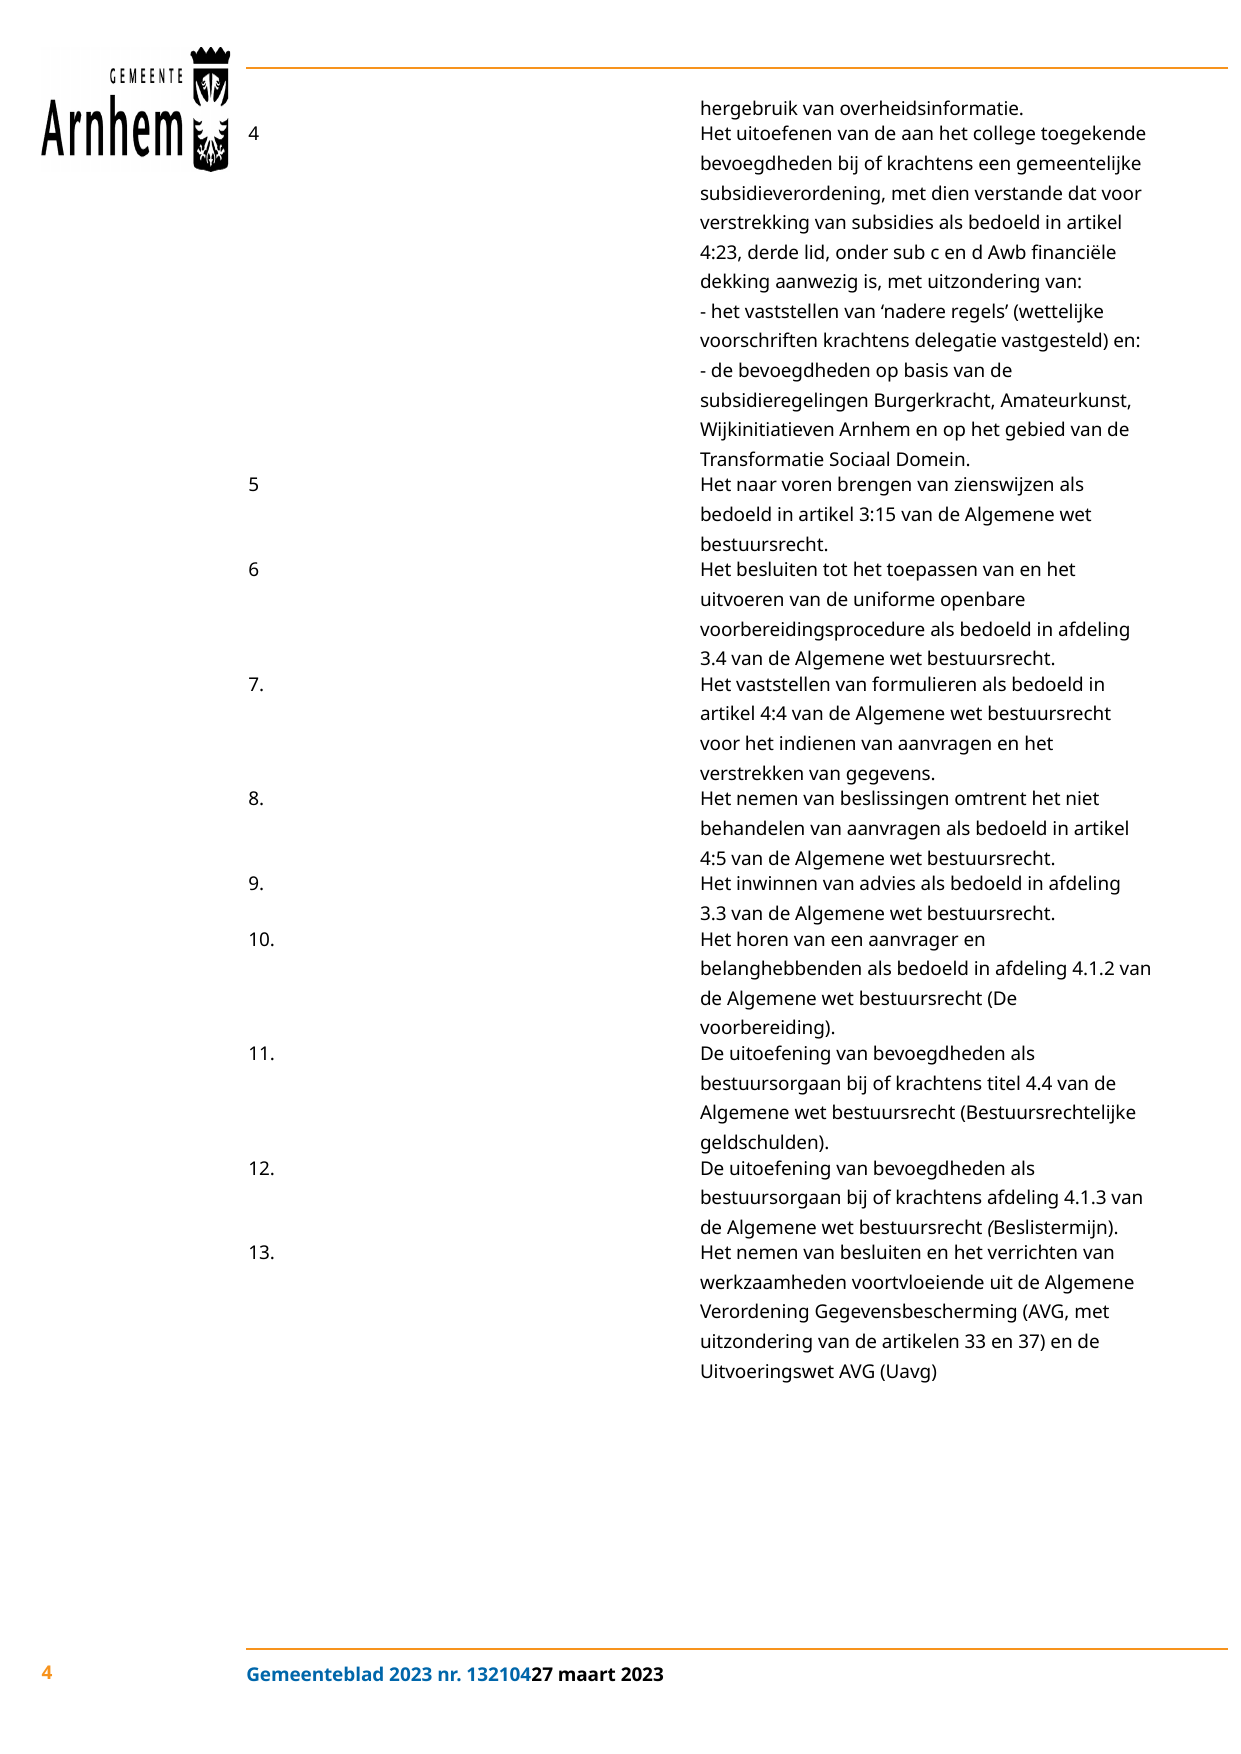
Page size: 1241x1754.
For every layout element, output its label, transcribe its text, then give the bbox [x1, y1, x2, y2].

picture [41, 47, 231, 172]
table_cell Het nemen van besluiten en het verrichten van werkzaamheden voortvloeiende uit de Algemene Verordening Gegevensbescherming (AVG, met uitzondering van de artikelen 33 en 37) en de Uitvoeringswet AVG (Uavg) [700, 1240, 1152, 1384]
table_cell [248, 786, 700, 870]
table_cell Het horen van een aanvrager en belanghebbenden als bedoeld in afdeling 4.1.2 van de Algemene wet bestuursrecht (De voorbereiding). [700, 926, 1152, 1040]
table_cell [248, 557, 700, 671]
table_cell [248, 671, 700, 786]
table_cell [248, 1155, 700, 1239]
table_cell [248, 472, 700, 557]
table_cell [248, 1240, 700, 1384]
table_cell Het uitoefenen van de aan het college toegekende bevoegdheden bij of krachtens een gemeentelijke subsidieverordening, met dien verstande dat voor verstrekking van subsidies als bedoeld in artikel 4:23, derde lid, onder sub c en d Awb financiële dekking aanwezig is, met uitzondering van: - het vaststellen van ‘nadere regels’ (wettelijke voorschriften krachtens delegatie vastgesteld) en: - de bevoegdheden op basis van de subsidieregelingen Burgerkracht, Amateurkunst, Wijkinitiatieven Arnhem en op het gebied van de Transformatie Sociaal Domein. [700, 121, 1152, 472]
table_cell [248, 926, 700, 1040]
table_cell Het vaststellen van formulieren als bedoeld in artikel 4:4 van de Algemene wet bestuursrecht voor het indienen van aanvragen en het verstrekken van gegevens. [700, 671, 1152, 786]
table_cell [248, 95, 700, 121]
table_cell Het naar voren brengen van zienswijzen als bedoeld in artikel 3:15 van de Algemene wet bestuursrecht. [700, 472, 1152, 557]
table_cell De uitoefening van bevoegdheden als bestuursorgaan bij of krachtens titel 4.4 van de Algemene wet bestuursrecht (Bestuursrechtelijke geldschulden). [700, 1040, 1152, 1155]
table_cell [248, 121, 700, 472]
table_cell [248, 1040, 700, 1155]
table_cell hergebruik van overheidsinformatie. [700, 95, 1152, 121]
table_cell Het nemen van beslissingen omtrent het niet behandelen van aanvragen als bedoeld in artikel 4:5 van de Algemene wet bestuursrecht. [700, 786, 1152, 870]
table_cell [248, 870, 700, 926]
table_cell Het besluiten tot het toepassen van en het uitvoeren van de uniforme openbare voorbereidingsprocedure als bedoeld in afdeling 3.4 van de Algemene wet bestuursrecht. [700, 557, 1152, 671]
table_cell De uitoefening van bevoegdheden als bestuursorgaan bij of krachtens afdeling 4.1.3 van de Algemene wet bestuursrecht (Beslistermijn). [700, 1155, 1152, 1239]
table_cell Het inwinnen van advies als bedoeld in afdeling 3.3 van de Algemene wet bestuursrecht. [700, 870, 1152, 926]
